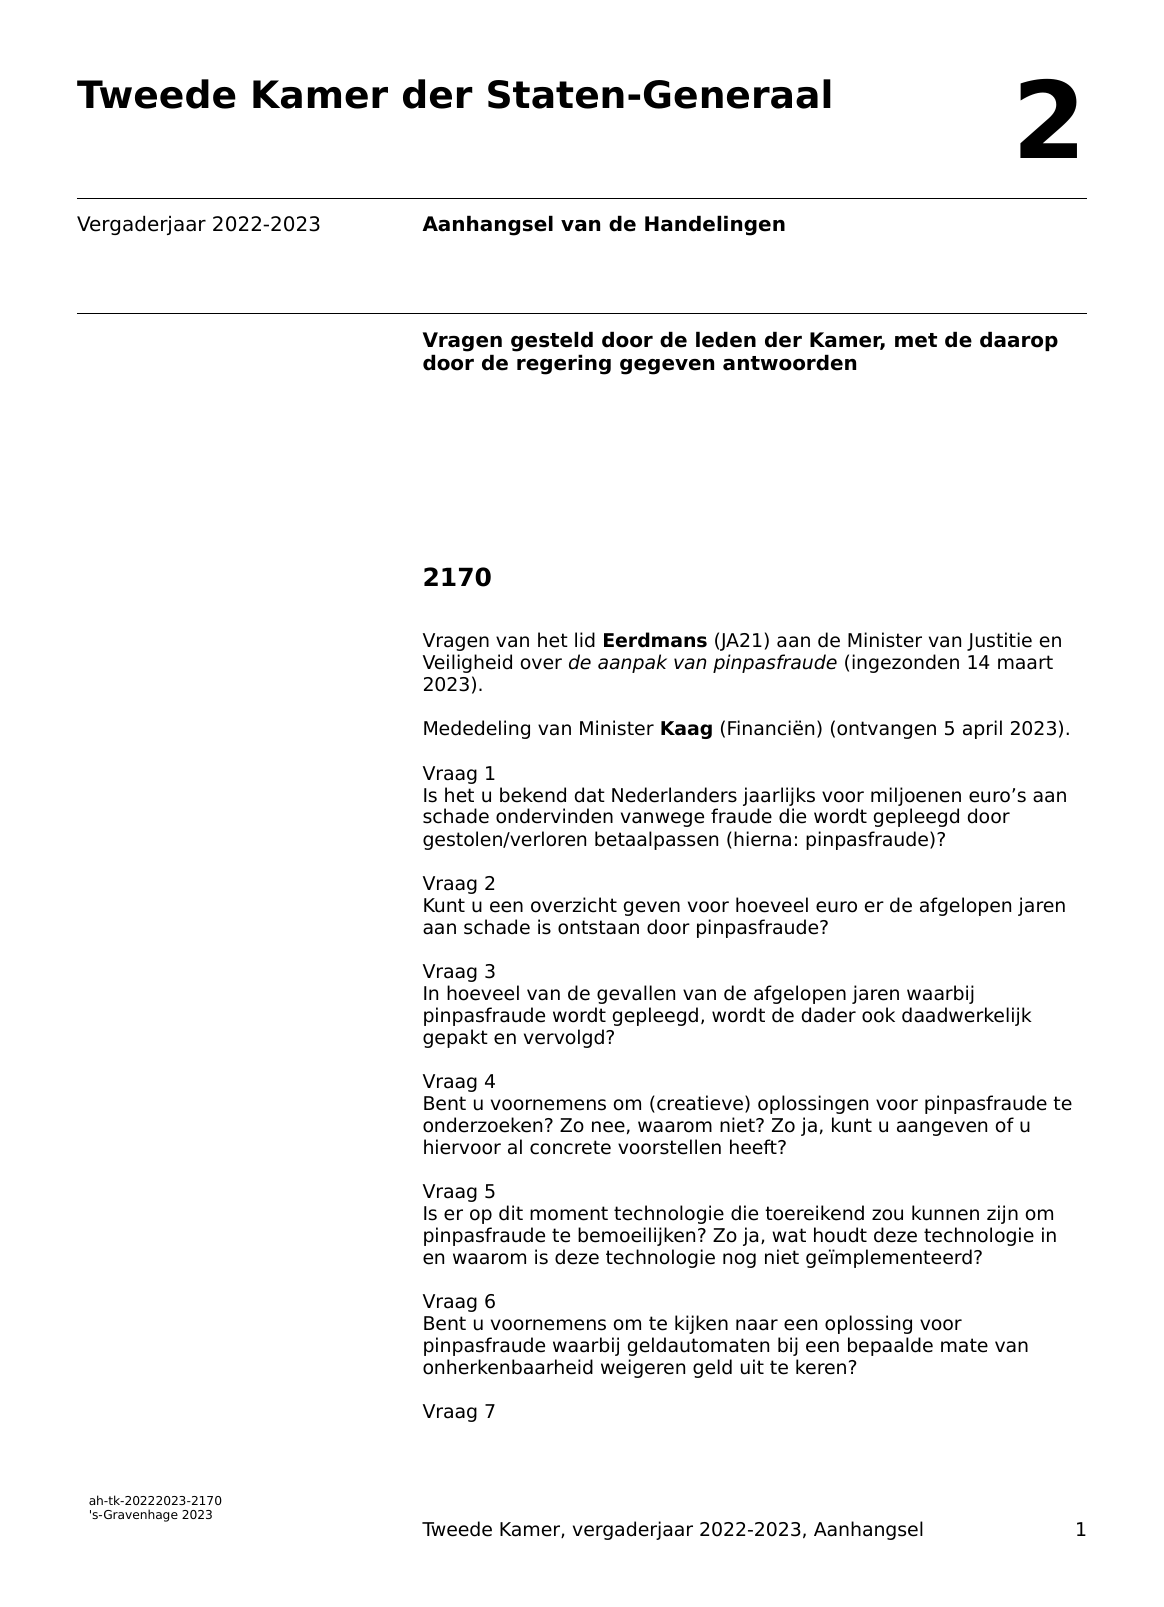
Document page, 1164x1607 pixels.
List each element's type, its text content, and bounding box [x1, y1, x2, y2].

text Vraag 5 [422, 1181, 1087, 1203]
text Bent u voornemens om te kijken naar een oplossing voor pinpasfraude waarbij geldautomaten bij een bepaalde mate van onherkenbaarheid weigeren geld uit te keren? [422, 1313, 1087, 1379]
text Mededeling van Minister Kaag (Financiën) (ontvangen 5 april 2023). [422, 718, 1087, 740]
text Vraag 1 [422, 762, 1087, 784]
text Is er op dit moment technologie die toereikend zou kunnen zijn om pinpasfraude te bemoeilijken? Zo ja, wat houdt deze technologie in en waarom is deze technologie nog niet geïmplementeerd? [422, 1203, 1087, 1269]
text Bent u voornemens om (creatieve) oplossingen voor pinpasfraude te onderzoeken? Zo nee, waarom niet? Zo ja, kunt u aangeven of u hiervoor al concrete voorstellen heeft? [422, 1093, 1087, 1159]
table_cell Vergaderjaar 2022-2023 [77, 199, 422, 313]
table_header Tweede Kamer der Staten-Generaal [77, 59, 886, 198]
table_cell Vragen gesteld door de leden der Kamer, met de daarop door de regering gegeven antwoorden [422, 314, 1087, 375]
text 2170 [422, 563, 1087, 592]
text ah-tk-20222023-2170 [88, 1494, 323, 1508]
table_cell [77, 314, 422, 375]
text Is het u bekend dat Nederlanders jaarlijks voor miljoenen euro’s aan schade ondervinden vanwege fraude die wordt gepleegd door gestolen/verloren betaalpassen (hierna: pinpasfraude)? [422, 784, 1087, 850]
text Vraag 3 [422, 961, 1087, 983]
text 's-Gravenhage 2023 [88, 1508, 323, 1522]
text In hoeveel van de gevallen van de afgelopen jaren waarbij pinpasfraude wordt gepleegd, wordt de dader ook daadwerkelijk gepakt en vervolgd? [422, 983, 1087, 1049]
text Kunt u een overzicht geven voor hoeveel euro er de afgelopen jaren aan schade is ontstaan door pinpasfraude? [422, 894, 1087, 938]
text Vragen van het lid Eerdmans (JA21) aan de Minister van Justitie en Veiligheid over de aanpak van pinpasfraude (ingezonden 14 maart 2023). [422, 630, 1087, 696]
text Vraag 7 [422, 1401, 1087, 1423]
text Vraag 6 [422, 1291, 1087, 1313]
text Vraag 2 [422, 873, 1087, 894]
table_cell Aanhangsel van de Handelingen [422, 199, 1087, 313]
table_header 2 [886, 59, 1087, 198]
text Vraag 4 [422, 1071, 1087, 1093]
